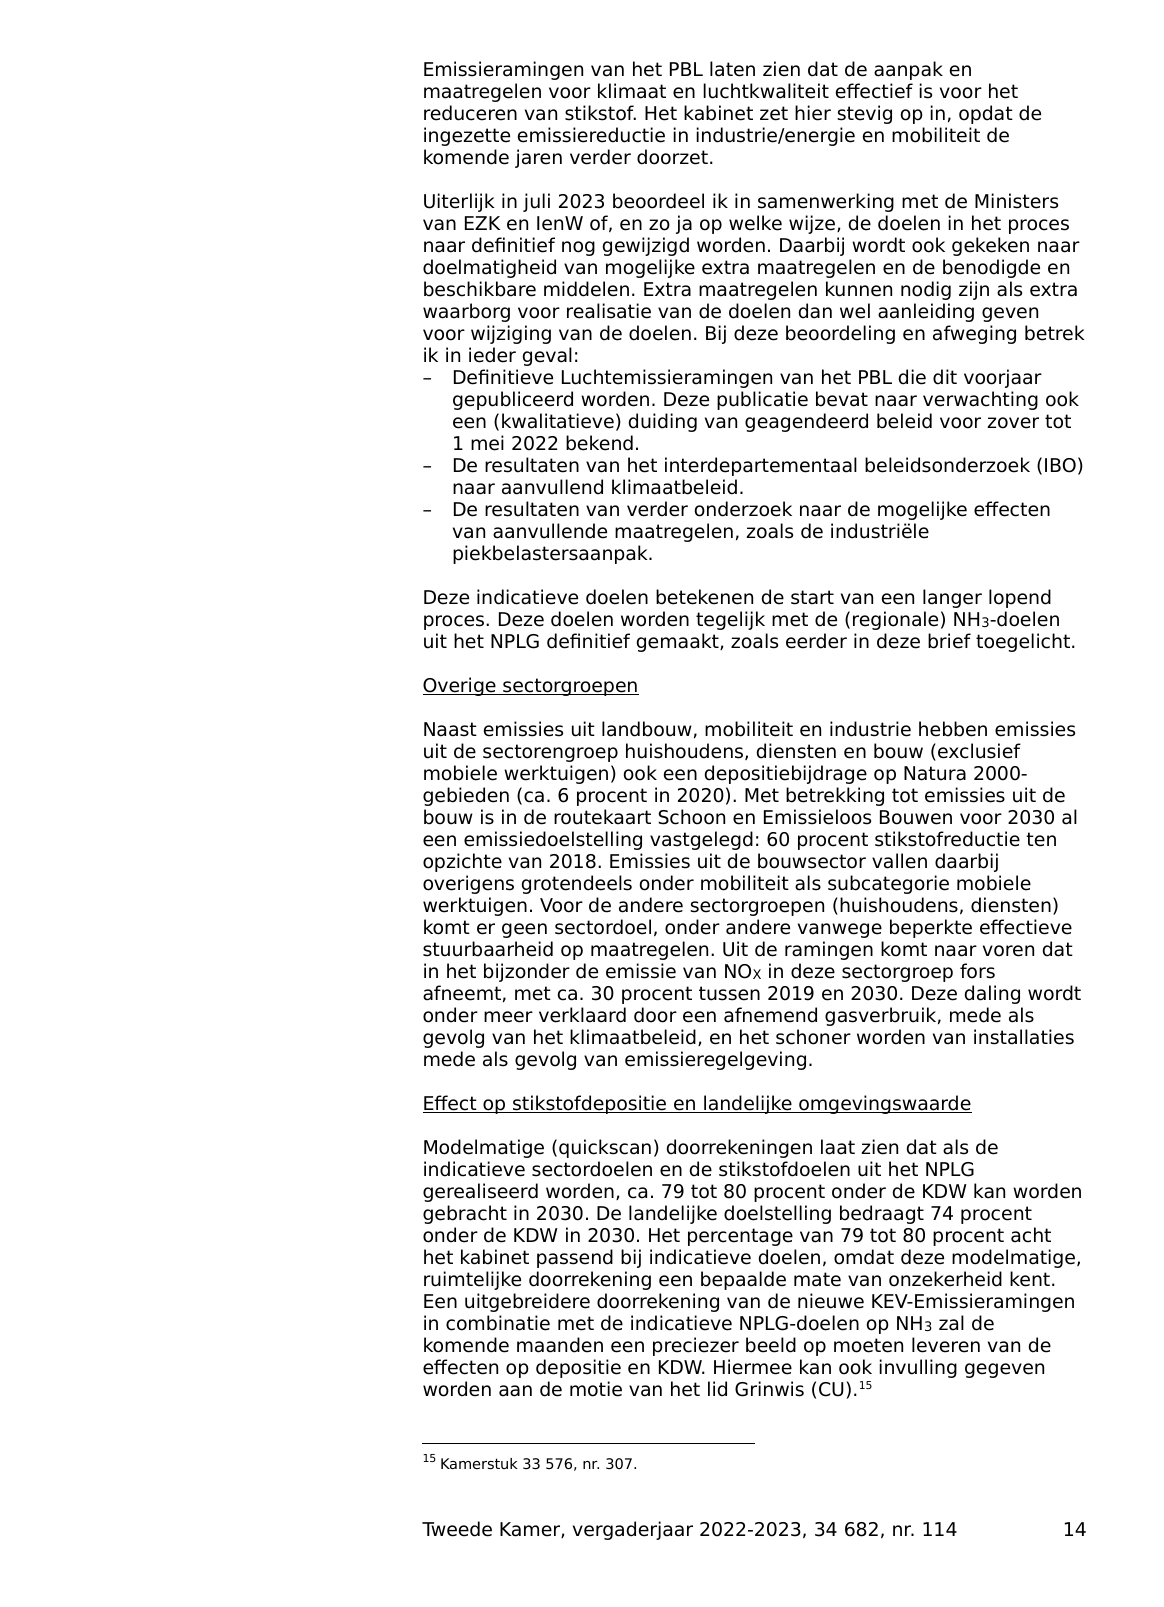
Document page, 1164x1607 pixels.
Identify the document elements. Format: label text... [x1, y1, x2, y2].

text Naast emissies uit landbouw, mobiliteit en industrie hebben emissies uit de sectorengroep huishoudens, diensten en bouw (exclusief mobiele werktuigen) ook een depositiebijdrage op Natura 2000-gebieden (ca. 6 procent in 2020). Met betrekking tot emissies uit de bouw is in de routekaart Schoon en Emissieloos Bouwen voor 2030 al een emissiedoelstelling vastgelegd: 60 procent stikstofreductie ten opzichte van 2018. Emissies uit de bouwsector vallen daarbij overigens grotendeels onder mobiliteit als subcategorie mobiele werktuigen. Voor de andere sectorgroepen (huishoudens, diensten) komt er geen sectordoel, onder andere vanwege beperkte effectieve stuurbaarheid op maatregelen. Uit de ramingen komt naar voren dat in het bijzonder de emissie van NOX in deze sectorgroep fors afneemt, met ca. 30 procent tussen 2019 en 2030. Deze daling wordt onder meer verklaard door een afnemend gasverbruik, mede als gevolg van het klimaatbeleid, en het schoner worden van installaties mede als gevolg van emissieregelgeving. [422, 719, 1087, 1071]
text Emissieramingen van het PBL laten zien dat de aanpak en maatregelen voor klimaat en luchtkwaliteit effectief is voor het reduceren van stikstof. Het kabinet zet hier stevig op in, opdat de ingezette emissiereductie in industrie/energie en mobiliteit de komende jaren verder doorzet. [422, 59, 1087, 169]
text Deze indicatieve doelen betekenen de start van een langer lopend proces. Deze doelen worden tegelijk met de (regionale) NH3-doelen uit het NPLG definitief gemaakt, zoals eerder in deze brief toegelicht. [422, 587, 1087, 653]
text Kamerstuk 33 576, nr. 307. [422, 1452, 1087, 1474]
subtitle Effect op stikstofdepositie en landelijke omgevingswaarde [422, 1093, 1087, 1115]
text Uiterlijk in juli 2023 beoordeel ik in samenwerking met de Ministers van EZK en IenW of, en zo ja op welke wijze, de doelen in het proces naar definitief nog gewijzigd worden. Daarbij wordt ook gekeken naar doelmatigheid van mogelijke extra maatregelen en de benodigde en beschikbare middelen. Extra maatregelen kunnen nodig zijn als extra waarborg voor realisatie van de doelen dan wel aanleiding geven voor wijziging van de doelen. Bij deze beoordeling en afweging betrek ik in ieder geval: [422, 191, 1087, 367]
text – De resultaten van verder onderzoek naar de mogelijke effecten van aanvullende maatregelen, zoals de industriële piekbelastersaanpak. [422, 499, 1087, 565]
text Modelmatige (quickscan) doorrekeningen laat zien dat als de indicatieve sectordoelen en de stikstofdoelen uit het NPLG gerealiseerd worden, ca. 79 tot 80 procent onder de KDW kan worden gebracht in 2030. De landelijke doelstelling bedraagt 74 procent onder de KDW in 2030. Het percentage van 79 tot 80 procent acht het kabinet passend bij indicatieve doelen, omdat deze modelmatige, ruimtelijke doorrekening een bepaalde mate van onzekerheid kent. Een uitgebreidere doorrekening van de nieuwe KEV-Emissieramingen in combinatie met de indicatieve NPLG-doelen op NH3 zal de komende maanden een preciezer beeld op moeten leveren van de effecten op depositie en KDW. Hiermee kan ook invulling gegeven worden aan de motie van het lid Grinwis (CU). [422, 1137, 1087, 1401]
text – De resultaten van het interdepartementaal beleidsonderzoek (IBO) naar aanvullend klimaatbeleid. [422, 455, 1087, 499]
text – Definitieve Luchtemissieramingen van het PBL die dit voorjaar gepubliceerd worden. Deze publicatie bevat naar verwachting ook een (kwalitatieve) duiding van geagendeerd beleid voor zover tot 1 mei 2022 bekend. [422, 367, 1087, 455]
subtitle Overige sectorgroepen [422, 675, 1087, 697]
